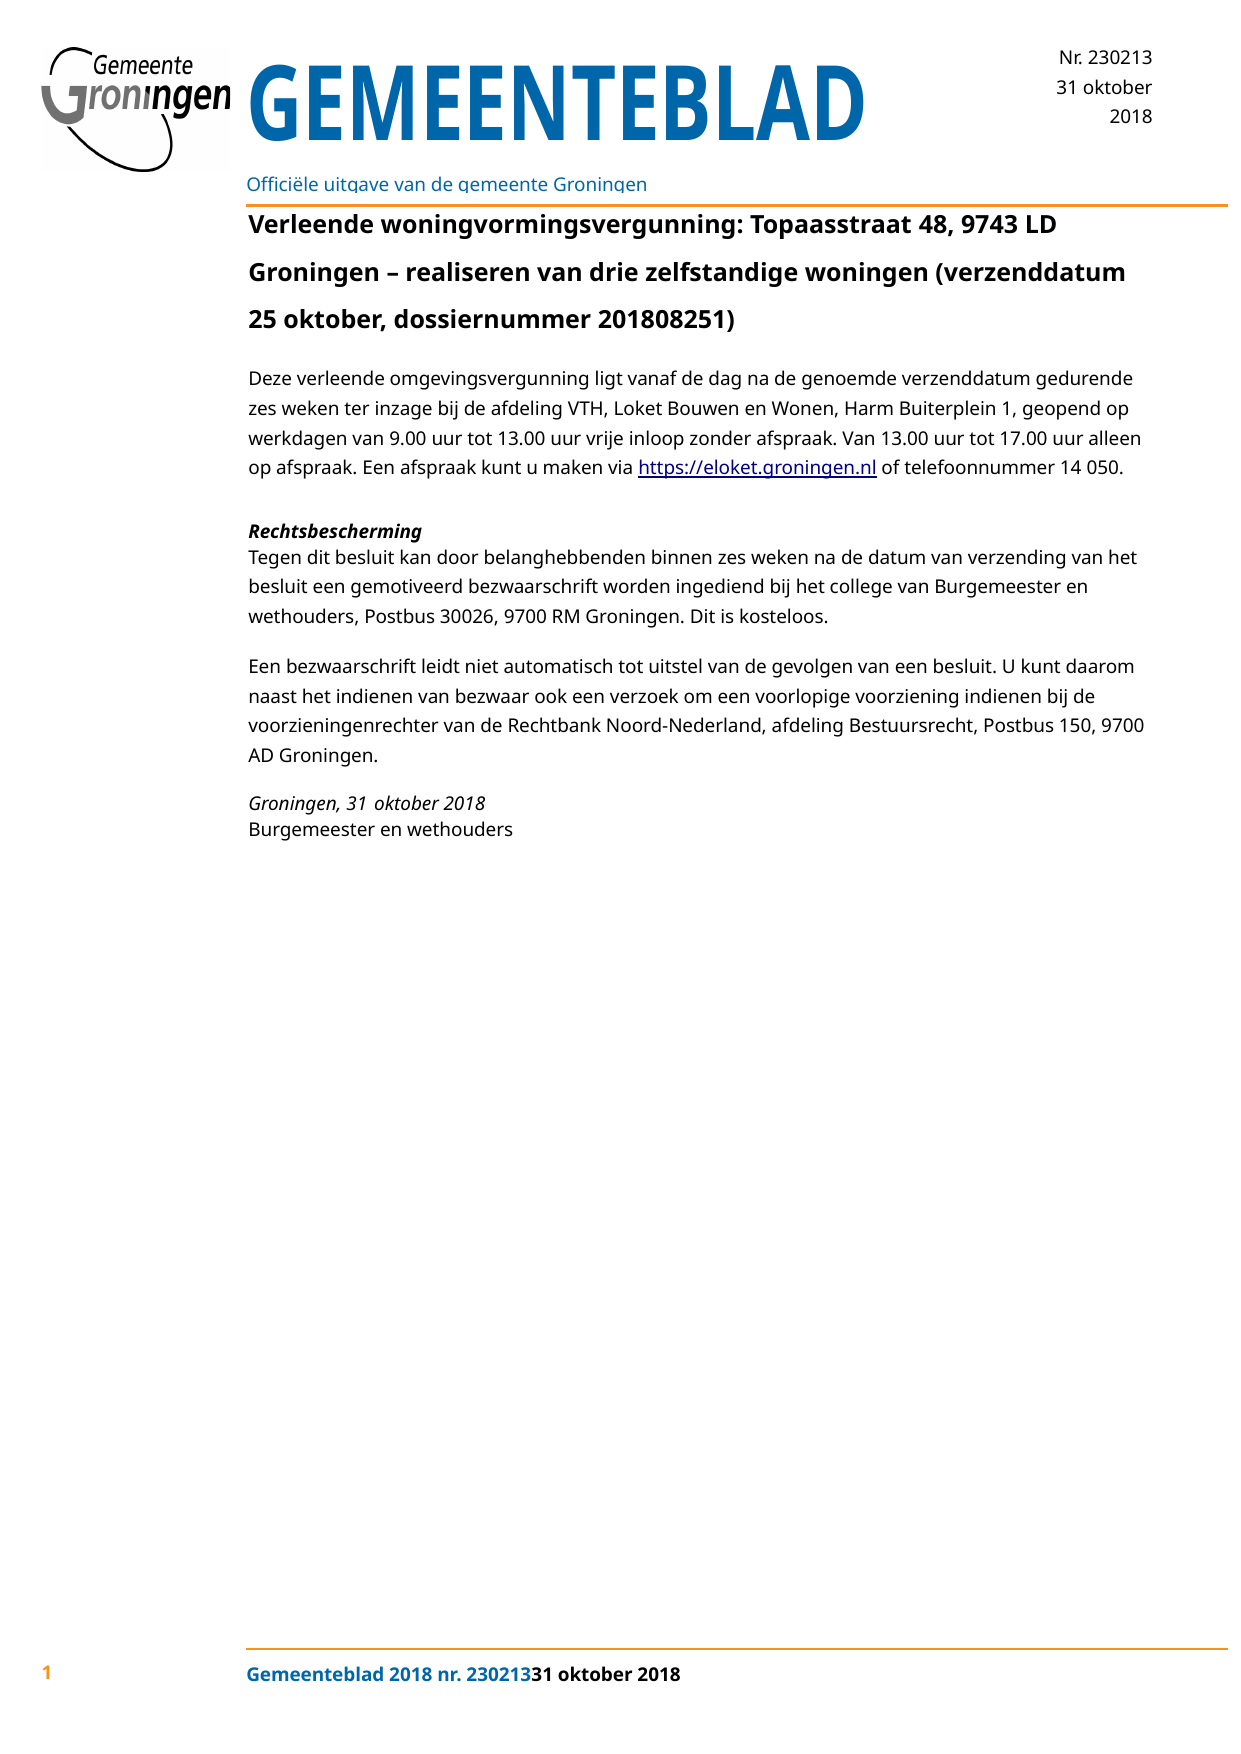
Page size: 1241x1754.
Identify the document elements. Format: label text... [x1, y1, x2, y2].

text Deze verleende omgevingsvergunning ligt vanaf de dag na de genoemde verzenddatum gedurende zes weken ter inzage bij de afdeling VTH, Loket Bouwen en Wonen, Harm Buiterplein 1, geopend op werkdagen van 9.00 uur tot 13.00 uur vrije inloop zonder afspraak. Van 13.00 uur tot 17.00 uur alleen op afspraak. Een afspraak kunt u maken via https://eloket.groningen.nl of telefoonnummer 14 050. [248, 366, 1152, 480]
text Groningen, 31 oktober 2018 [248, 790, 1152, 816]
text Tegen dit besluit kan door belanghebbenden binnen zes weken na de datum van verzending van het besluit een gemotiveerd bezwaarschrift worden ingediend bij het college van Burgemeester en wethouders, Postbus 30026, 9700 RM Groningen. Dit is kosteloos. [248, 544, 1152, 629]
text Verleende woningvormingsvergunning: Topaasstraat 48, 9743 LD Groningen – realiseren van drie zelfstandige woningen (verzenddatum 25 oktober, dossiernummer 201808251) [248, 207, 1152, 336]
text Een bezwaarschrift leidt niet automatisch tot uitstel van de gevolgen van een besluit. U kunt daarom naast het indienen van bezwaar ook een verzoek om een voorlopige voorziening indienen bij de voorzieningenrechter van de Rechtbank Noord-Nederland, afdeling Bestuursrecht, Postbus 150, 9700 AD Groningen. [248, 653, 1152, 768]
text Rechtsbescherming [248, 518, 1152, 544]
text Burgemeester en wethouders [248, 816, 1152, 842]
picture [41, 47, 231, 172]
